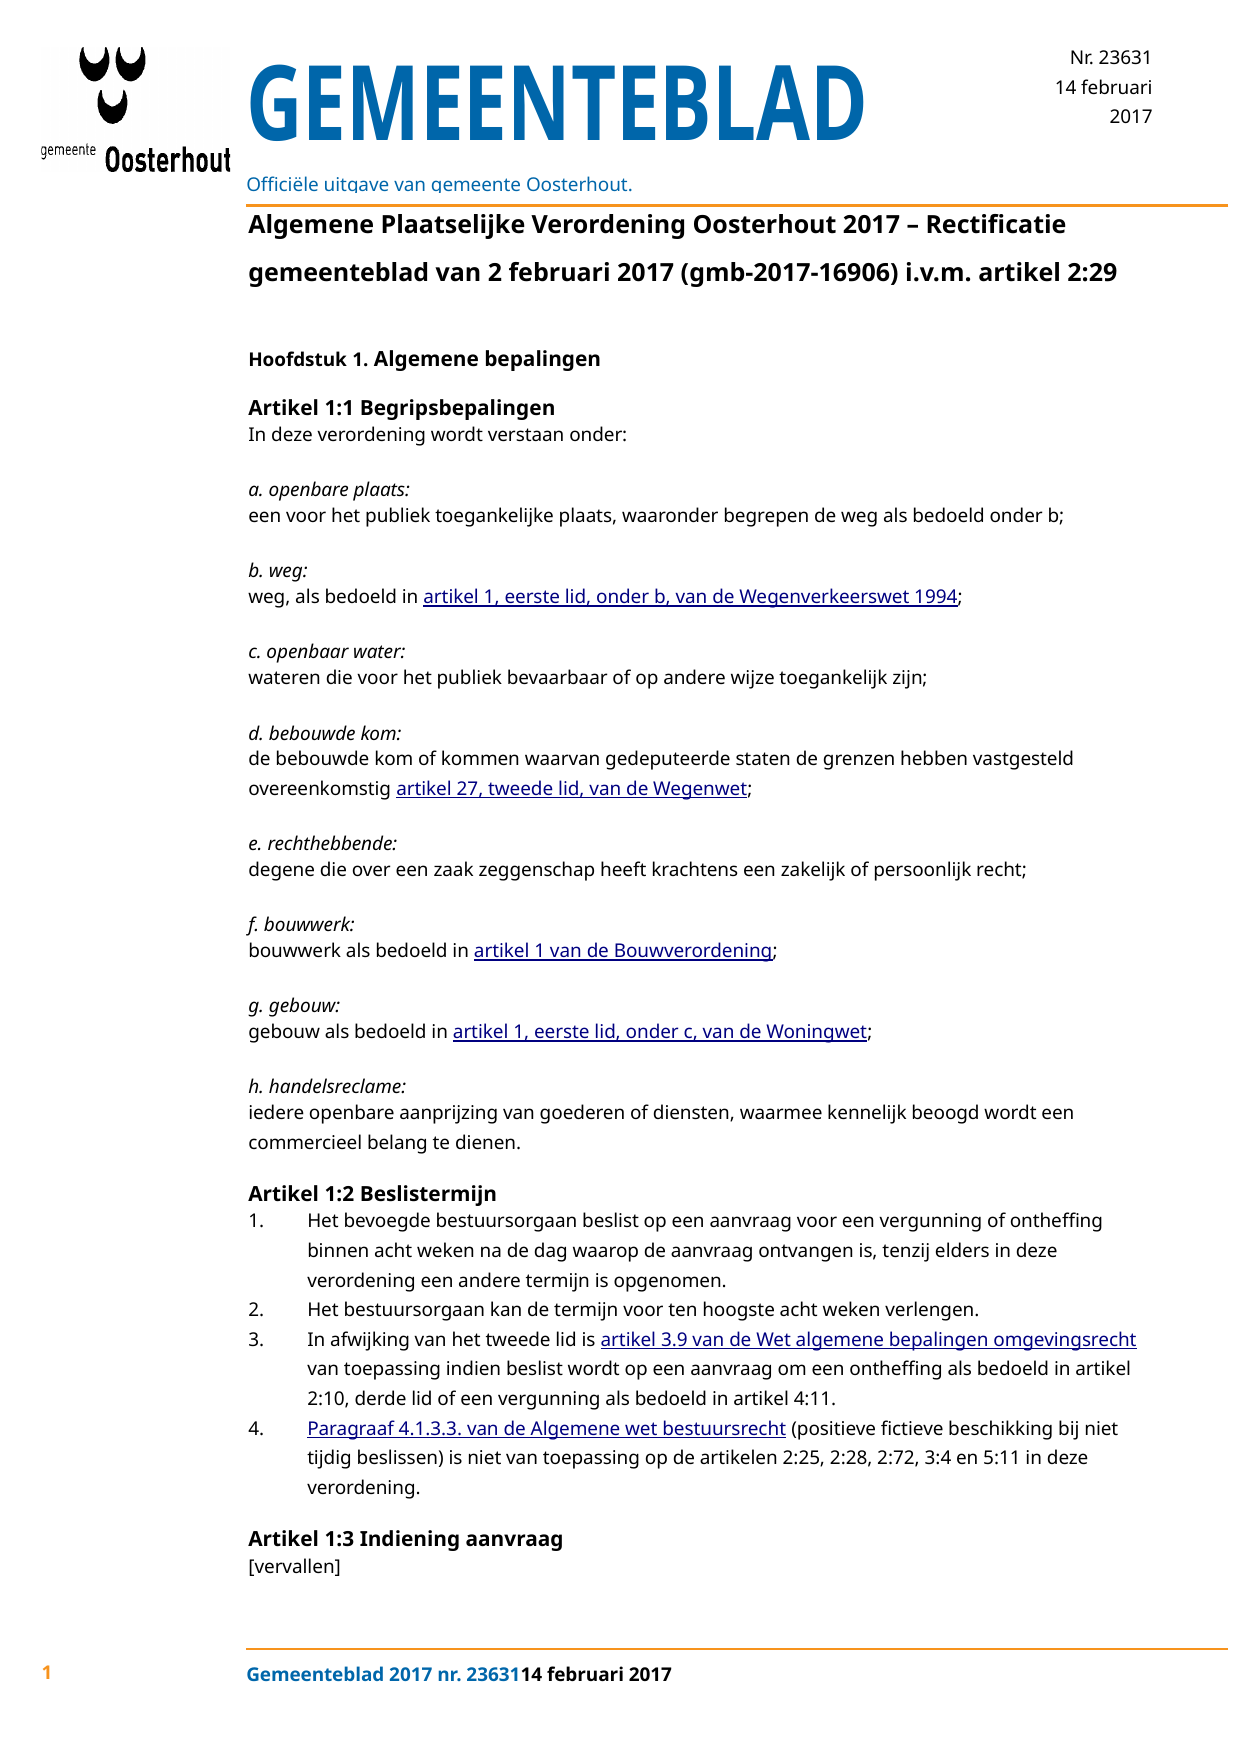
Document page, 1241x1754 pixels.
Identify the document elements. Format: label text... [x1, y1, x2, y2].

text iedere openbare aanprijzing van goederen of diensten, waarmee kennelijk beoogd wordt een commercieel belang te dienen. [248, 1099, 1152, 1154]
text Algemene Plaatselijke Verordening Oosterhout 2017 – Rectificatie gemeenteblad van 2 februari 2017 (gmb-2017-16906) i.v.m. artikel 2:29 [248, 207, 1152, 288]
text weg, als bedoeld in artikel 1, eerste lid, onder b, van de Wegenverkeerswet 1994; [248, 583, 1152, 609]
text bouwwerk als bedoeld in artikel 1 van de Bouwverordening; [248, 937, 1152, 963]
text e. rechthebbende: [248, 830, 1152, 856]
list Paragraaf 4.1.3.3. van de Algemene wet bestuursrecht (positieve fictieve beschikking bij niet tijdig beslissen) is niet van toepassing op de artikelen 2:25, 2:28, 2:72, 3:4 en 5:11 in deze verordening. [248, 1415, 1152, 1500]
list Het bestuursorgaan kan de termijn voor ten hoogste acht weken verlengen. [248, 1296, 1152, 1322]
text gebouw als bedoeld in artikel 1, eerste lid, onder c, van de Woningwet; [248, 1018, 1152, 1044]
text a. openbare plaats: [248, 477, 1152, 502]
text Hoofdstuk 1. Algemene bepalingen [248, 344, 1152, 372]
text een voor het publiek toegankelijke plaats, waaronder begrepen de weg als bedoeld onder b; [248, 502, 1152, 528]
text h. handelsreclame: [248, 1073, 1152, 1099]
text Artikel 1:2 Beslistermijn [248, 1179, 1152, 1208]
text f. bouwwerk: [248, 911, 1152, 937]
text de bebouwde kom of kommen waarvan gedeputeerde staten de grenzen hebben vastgesteld overeenkomstig artikel 27, tweede lid, van de Wegenwet; [248, 746, 1152, 801]
picture [41, 47, 231, 172]
text c. openbaar water: [248, 639, 1152, 664]
list Het bevoegde bestuursorgaan beslist op een aanvraag voor een vergunning of ontheffing binnen acht weken na de dag waarop de aanvraag ontvangen is, tenzij elders in deze verordening een andere termijn is opgenomen. [248, 1208, 1152, 1293]
text g. gebouw: [248, 992, 1152, 1018]
text Artikel 1:3 Indiening aanvraag [248, 1524, 1152, 1553]
text [vervallen] [248, 1553, 1152, 1578]
text b. weg: [248, 558, 1152, 583]
list In afwijking van het tweede lid is artikel 3.9 van de Wet algemene bepalingen omgevingsrecht van toepassing indien beslist wordt op een aanvraag om een ontheffing als bedoeld in artikel 2:10, derde lid of een vergunning als bedoeld in artikel 4:11. [248, 1326, 1152, 1411]
text degene die over een zaak zeggenschap heeft krachtens een zakelijk of persoonlijk recht; [248, 856, 1152, 882]
text In deze verordening wordt verstaan onder: [248, 421, 1152, 447]
text d. bebouwde kom: [248, 720, 1152, 746]
text Artikel 1:1 Begripsbepalingen [248, 393, 1152, 421]
text wateren die voor het publiek bevaarbaar of op andere wijze toegankelijk zijn; [248, 664, 1152, 690]
